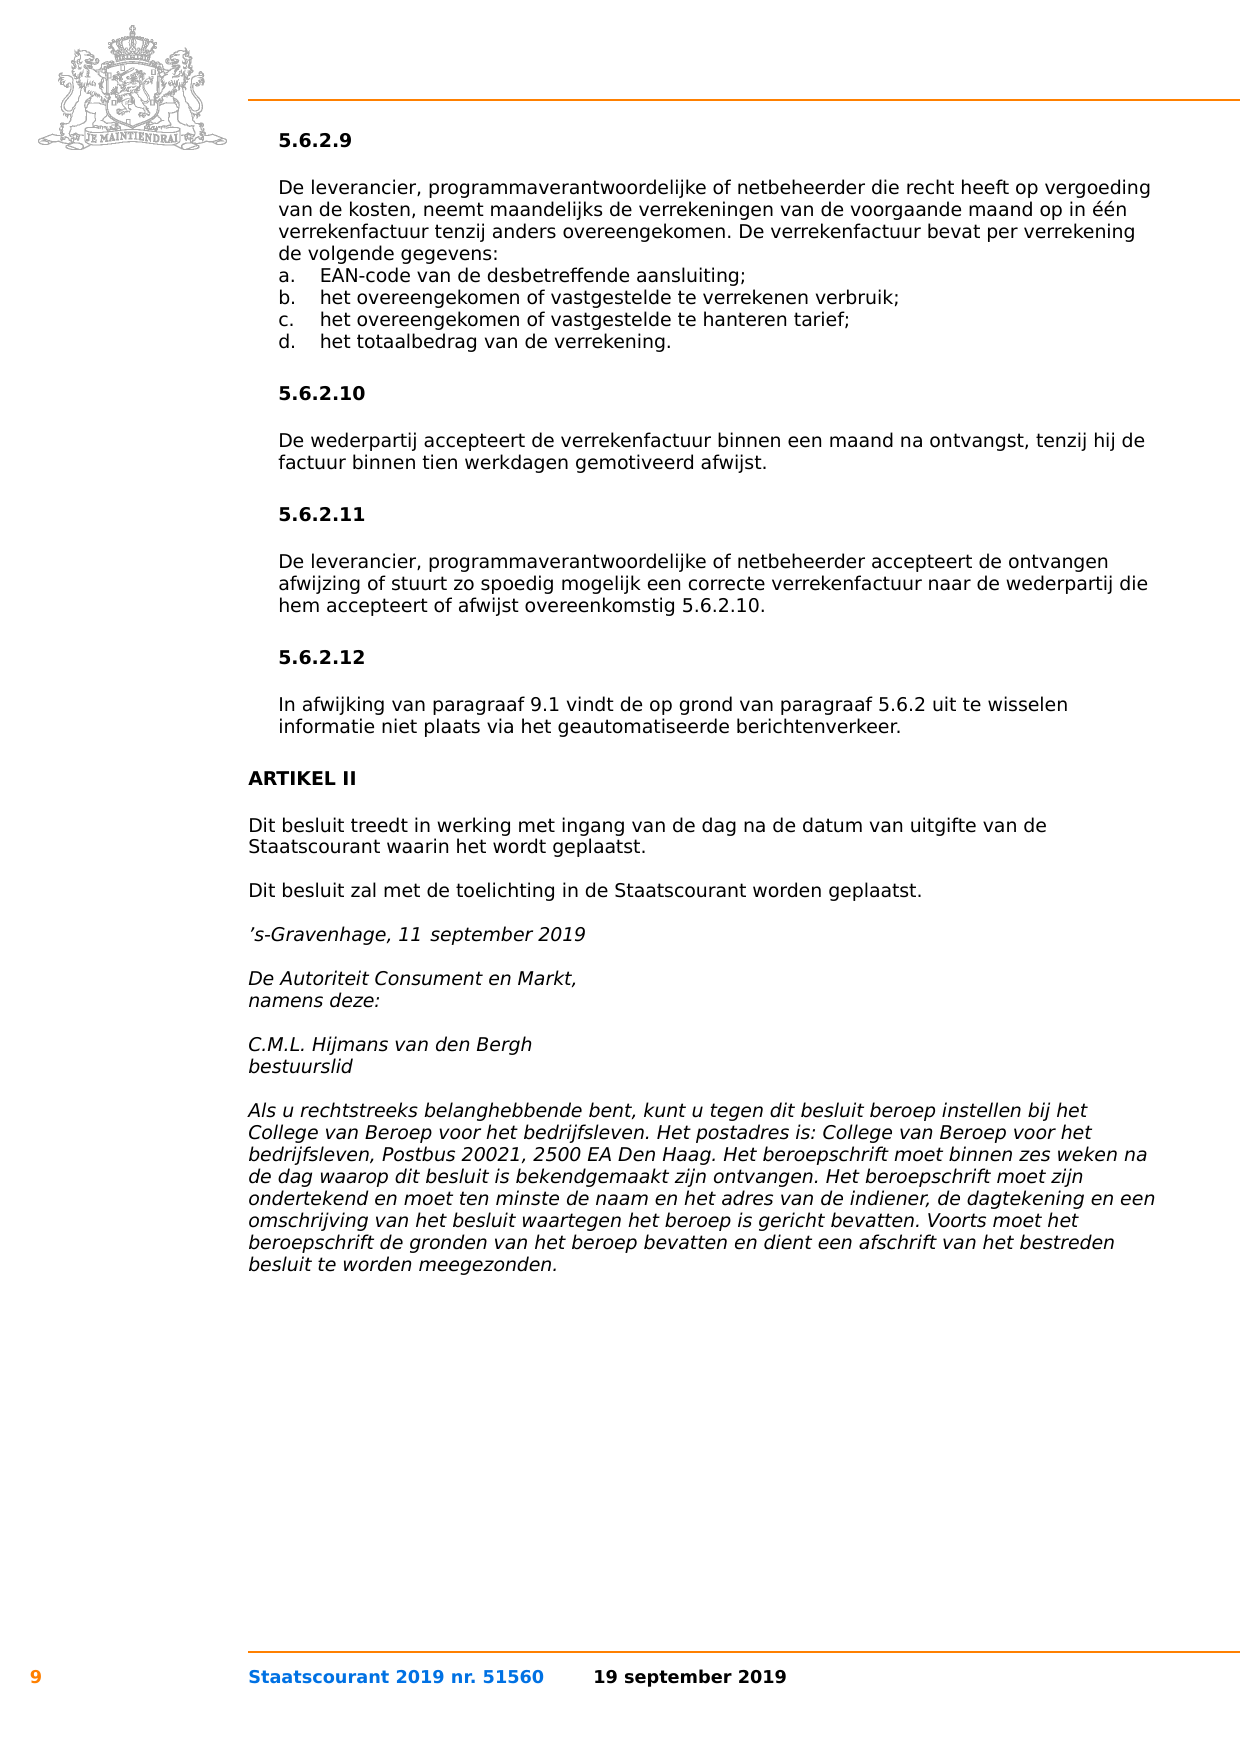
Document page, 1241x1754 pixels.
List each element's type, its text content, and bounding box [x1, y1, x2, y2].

text De leverancier, programmaverantwoordelijke of netbeheerder accepteert de ontvangen afwijzing of stuurt zo spoedig mogelijk een correcte verrekenfactuur naar de wederpartij die hem accepteert of afwijst overeenkomstig 5.6.2.10. [278, 551, 1163, 617]
text Als u rechtstreeks belanghebbende bent, kunt u tegen dit besluit beroep instellen bij het College van Beroep voor het bedrijfsleven. Het postadres is: College van Beroep voor het bedrijfsleven, Postbus 20021, 2500 EA Den Haag. Het beroepschrift moet binnen zes weken na de dag waarop dit besluit is bekendgemaakt zijn ontvangen. Het beroepschrift moet zijn ondertekend en moet ten minste de naam en het adres van de indiener, de dagtekening en een omschrijving van het besluit waartegen het beroep is gericht bevatten. Voorts moet het beroepschrift de gronden van het beroep bevatten en dient een afschrift van het bestreden besluit te worden meegezonden. [248, 1100, 1163, 1276]
text In afwijking van paragraaf 9.1 vindt de op grond van paragraaf 5.6.2 uit te wisselen informatie niet plaats via het geautomatiseerde berichtenverkeer. [278, 693, 1163, 737]
text De leverancier, programmaverantwoordelijke of netbeheerder die recht heeft op vergoeding van de kosten, neemt maandelijks de verrekeningen van de voorgaande maand op in één verrekenfactuur tenzij anders overeengekomen. De verrekenfactuur bevat per verrekening de volgende gegevens: [278, 177, 1163, 265]
text ’s-Gravenhage, 11 september 2019 [248, 924, 1163, 946]
text a. EAN-code van de desbetreffende aansluiting; [278, 265, 1163, 287]
text c. het overeengekomen of vastgestelde te hanteren tarief; [278, 309, 1163, 331]
text b. het overeengekomen of vastgestelde te verrekenen verbruik; [278, 287, 1163, 309]
text Dit besluit zal met de toelichting in de Staatscourant worden geplaatst. [248, 880, 1163, 902]
text Dit besluit treedt in werking met ingang van de dag na de datum van uitgifte van de Staatscourant waarin het wordt geplaatst. [248, 814, 1163, 858]
subtitle 5.6.2.11 [278, 504, 1163, 526]
text De wederpartij accepteert de verrekenfactuur binnen een maand na ontvangst, tenzij hij de factuur binnen tien werkdagen gemotiveerd afwijst. [278, 430, 1163, 474]
picture [38, 25, 227, 150]
subtitle 5.6.2.9 [278, 130, 1163, 152]
subtitle 5.6.2.10 [278, 383, 1163, 405]
subtitle ARTIKEL II [248, 767, 1163, 789]
text d. het totaalbedrag van de verrekening. [278, 331, 1163, 353]
text De Autoriteit Consument en Markt, namens deze: C.M.L. Hijmans van den Bergh bestuurslid [248, 968, 1163, 1078]
subtitle 5.6.2.12 [278, 647, 1163, 668]
